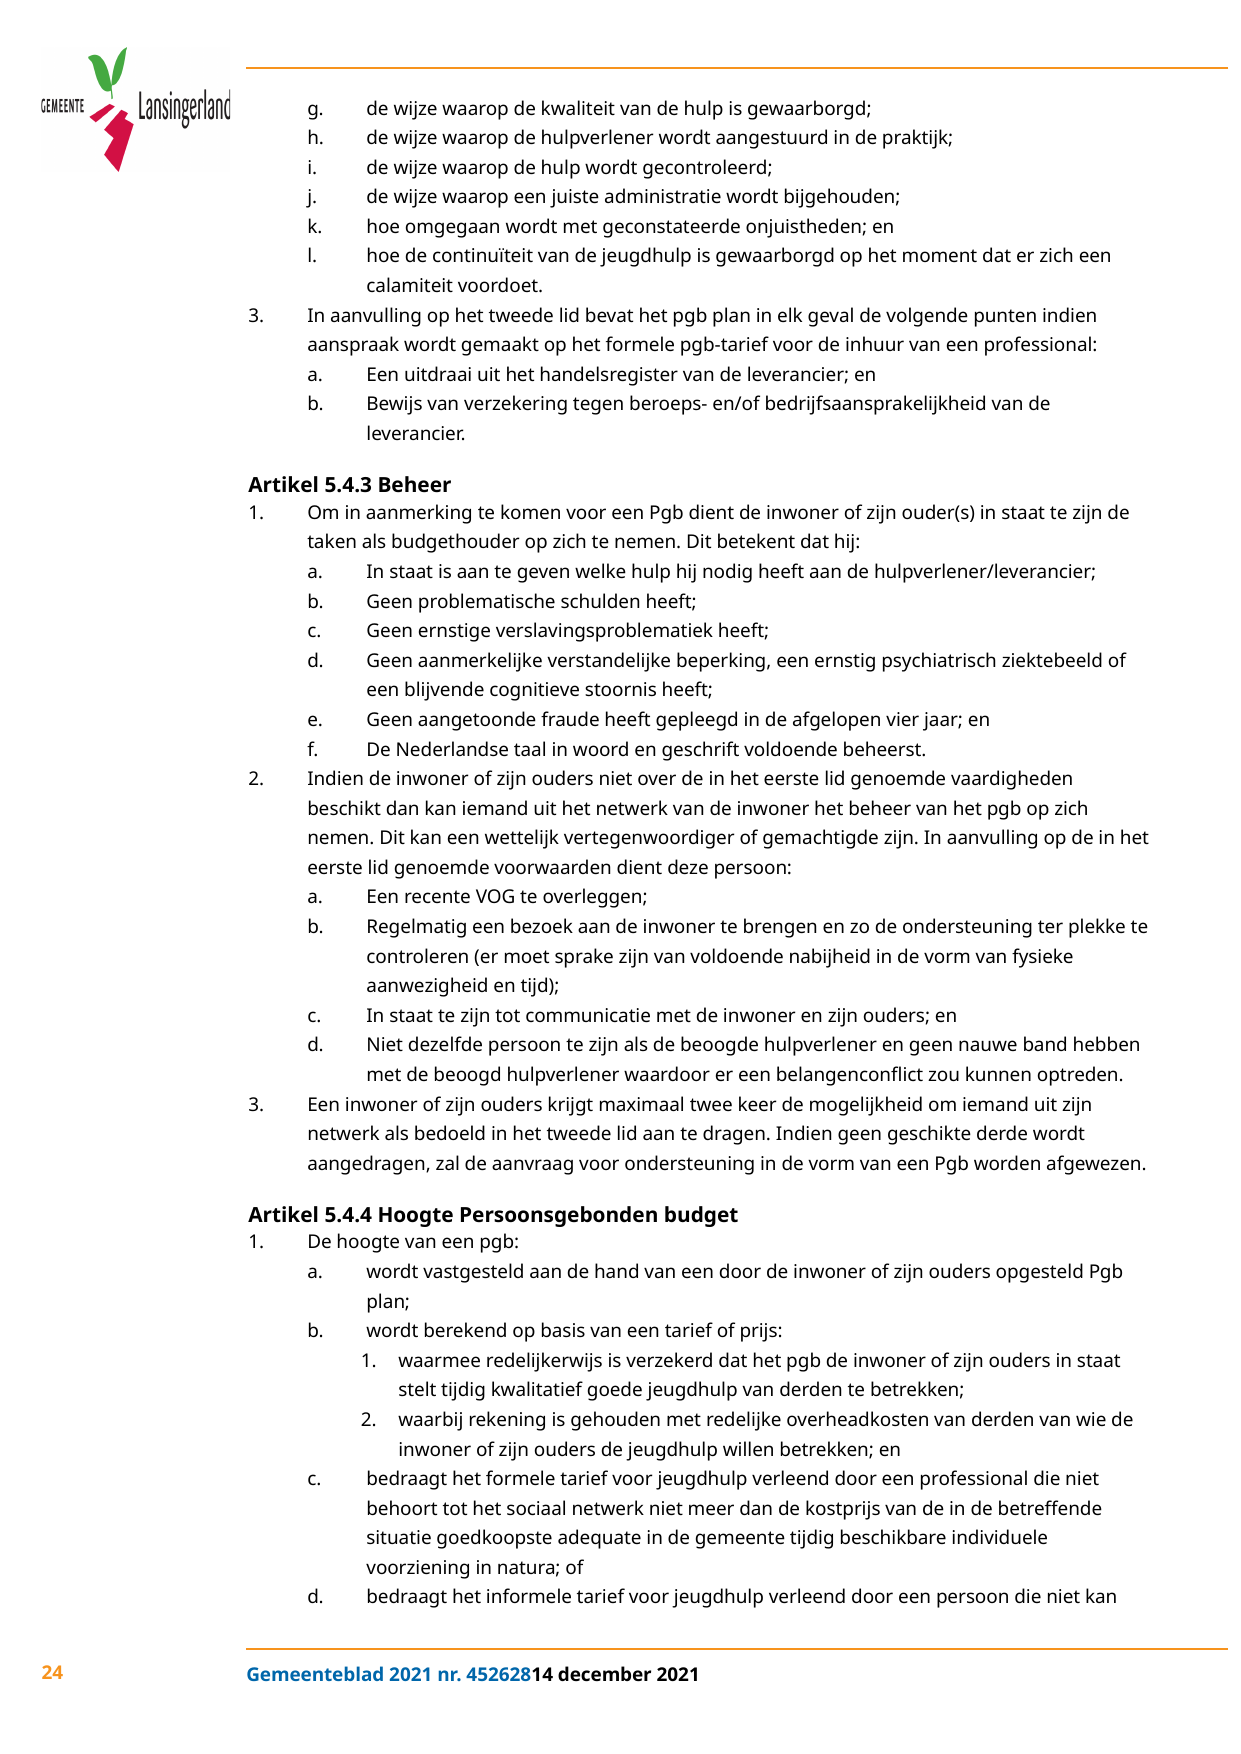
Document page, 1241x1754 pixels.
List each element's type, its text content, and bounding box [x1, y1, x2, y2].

text Artikel 5.4.3 Beheer [248, 471, 1152, 499]
text Artikel 5.4.4 Hoogte Persoonsgebonden budget [248, 1200, 1152, 1229]
list De hoogte van een pgb: [248, 1229, 1152, 1254]
list wordt vastgesteld aan de hand van een door de inwoner of zijn ouders opgesteld Pgb plan; [307, 1258, 1152, 1314]
list wordt berekend op basis van een tarief of prijs: [307, 1317, 1152, 1343]
list In aanvulling op het tweede lid bevat het pgb plan in elk geval de volgende punten indien aanspraak wordt gemaakt op het formele pgb-tarief voor de inhuur van een professional: [248, 302, 1152, 357]
list Om in aanmerking te komen voor een Pgb dient de inwoner of zijn ouder(s) in staat te zijn de taken als budgethouder op zich te nemen. Dit betekent dat hij: [248, 499, 1152, 554]
list Een uitdraai uit het handelsregister van de leverancier; en [307, 361, 1152, 387]
list waarmee redelijkerwijs is verzekerd dat het pgb de inwoner of zijn ouders in staat stelt tijdig kwalitatief goede jeugdhulp van derden te betrekken; [361, 1347, 1152, 1402]
list Bewijs van verzekering tegen beroeps- en/of bedrijfsaansprakelijkheid van de leverancier. [307, 391, 1152, 446]
list In staat te zijn tot communicatie met de inwoner en zijn ouders; en [307, 1002, 1152, 1028]
list bedraagt het formele tarief voor jeugdhulp verleend door een professional die niet behoort tot het sociaal netwerk niet meer dan de kostprijs van de in de betreffende situatie goedkoopste adequate in de gemeente tijdig beschikbare individuele voorziening in natura; of [307, 1465, 1152, 1580]
list de wijze waarop de hulpverlener wordt aangestuurd in de praktijk; [307, 124, 1152, 150]
list Niet dezelfde persoon te zijn als de beoogde hulpverlener en geen nauwe band hebben met de beoogd hulpverlener waardoor er een belangenconflict zou kunnen optreden. [307, 1032, 1152, 1087]
list Regelmatig een bezoek aan de inwoner te brengen en zo de ondersteuning ter plekke te controleren (er moet sprake zijn van voldoende nabijheid in de vorm van fysieke aanwezigheid en tijd); [307, 913, 1152, 998]
picture [41, 47, 231, 172]
list de wijze waarop een juiste administratie wordt bijgehouden; [307, 183, 1152, 209]
list Geen problematische schulden heeft; [307, 588, 1152, 613]
list Geen aangetoonde fraude heeft gepleegd in de afgelopen vier jaar; en [307, 706, 1152, 732]
list hoe omgegaan wordt met geconstateerde onjuistheden; en [307, 213, 1152, 239]
list hoe de continuïteit van de jeugdhulp is gewaarborgd op het moment dat er zich een calamiteit voordoet. [307, 243, 1152, 298]
list Indien de inwoner of zijn ouders niet over de in het eerste lid genoemde vaardigheden beschikt dan kan iemand uit het netwerk van de inwoner het beheer van het pgb op zich nemen. Dit kan een wettelijk vertegenwoordiger of gemachtigde zijn. In aanvulling op de in het eerste lid genoemde voorwaarden dient deze persoon: [248, 765, 1152, 880]
list In staat is aan te geven welke hulp hij nodig heeft aan de hulpverlener/leverancier; [307, 558, 1152, 584]
list Geen aanmerkelijke verstandelijke beperking, een ernstig psychiatrisch ziektebeeld of een blijvende cognitieve stoornis heeft; [307, 647, 1152, 702]
list bedraagt het informele tarief voor jeugdhulp verleend door een persoon die niet kan [307, 1584, 1152, 1609]
list Een recente VOG te overleggen; [307, 884, 1152, 909]
list Geen ernstige verslavingsproblematiek heeft; [307, 617, 1152, 643]
list de wijze waarop de hulp wordt gecontroleerd; [307, 154, 1152, 180]
list waarbij rekening is gehouden met redelijke overheadkosten van derden van wie de inwoner of zijn ouders de jeugdhulp willen betrekken; en [361, 1406, 1152, 1462]
list de wijze waarop de kwaliteit van de hulp is gewaarborgd; [307, 95, 1152, 121]
list De Nederlandse taal in woord en geschrift voldoende beheerst. [307, 736, 1152, 761]
list Een inwoner of zijn ouders krijgt maximaal twee keer de mogelijkheid om iemand uit zijn netwerk als bedoeld in het tweede lid aan te dragen. Indien geen geschikte derde wordt aangedragen, zal de aanvraag voor ondersteuning in de vorm van een Pgb worden afgewezen. [248, 1091, 1152, 1176]
